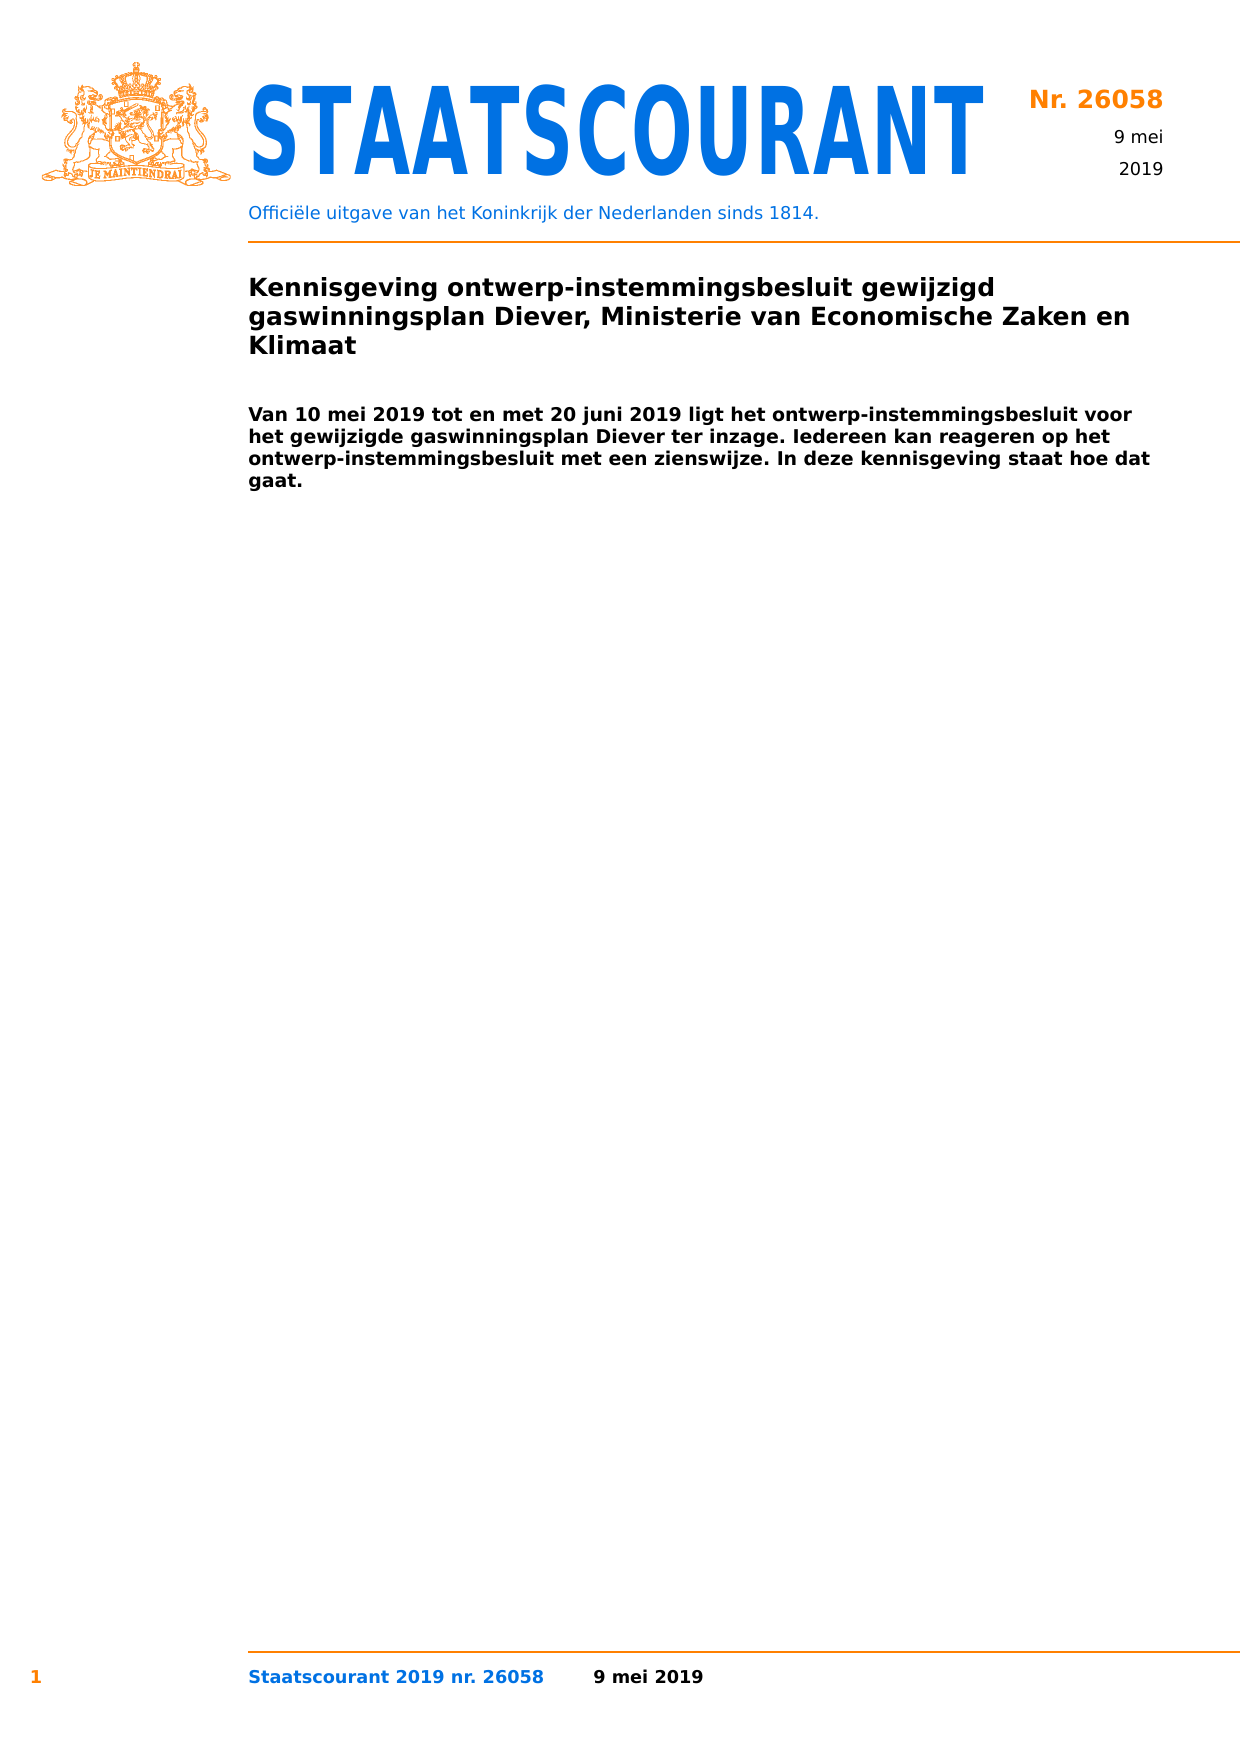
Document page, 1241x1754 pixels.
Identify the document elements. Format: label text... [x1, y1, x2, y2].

subtitle Kennisgeving ontwerp-instemmingsbesluit gewijzigd gaswinningsplan Diever, Ministerie van Economische Zaken en Klimaat [248, 273, 1163, 361]
table_cell 9 mei [998, 121, 1240, 153]
table_header [25, 62, 248, 241]
table_header Nr. 26058 [998, 62, 1240, 121]
text Van 10 mei 2019 tot en met 20 juni 2019 ligt het ontwerp-instemmingsbesluit voor het gewijzigde gaswinningsplan Diever ter inzage. Iedereen kan reageren op het ontwerp-instemmingsbesluit met een zienswijze. In deze kennisgeving staat hoe dat gaat. [248, 404, 1163, 492]
table_cell Officiële uitgave van het Koninkrijk der Nederlanden sinds 1814. [248, 203, 1240, 241]
table_header STAATSCOURANT [248, 62, 998, 203]
picture [41, 62, 231, 186]
table_cell 2019 [998, 153, 1240, 203]
